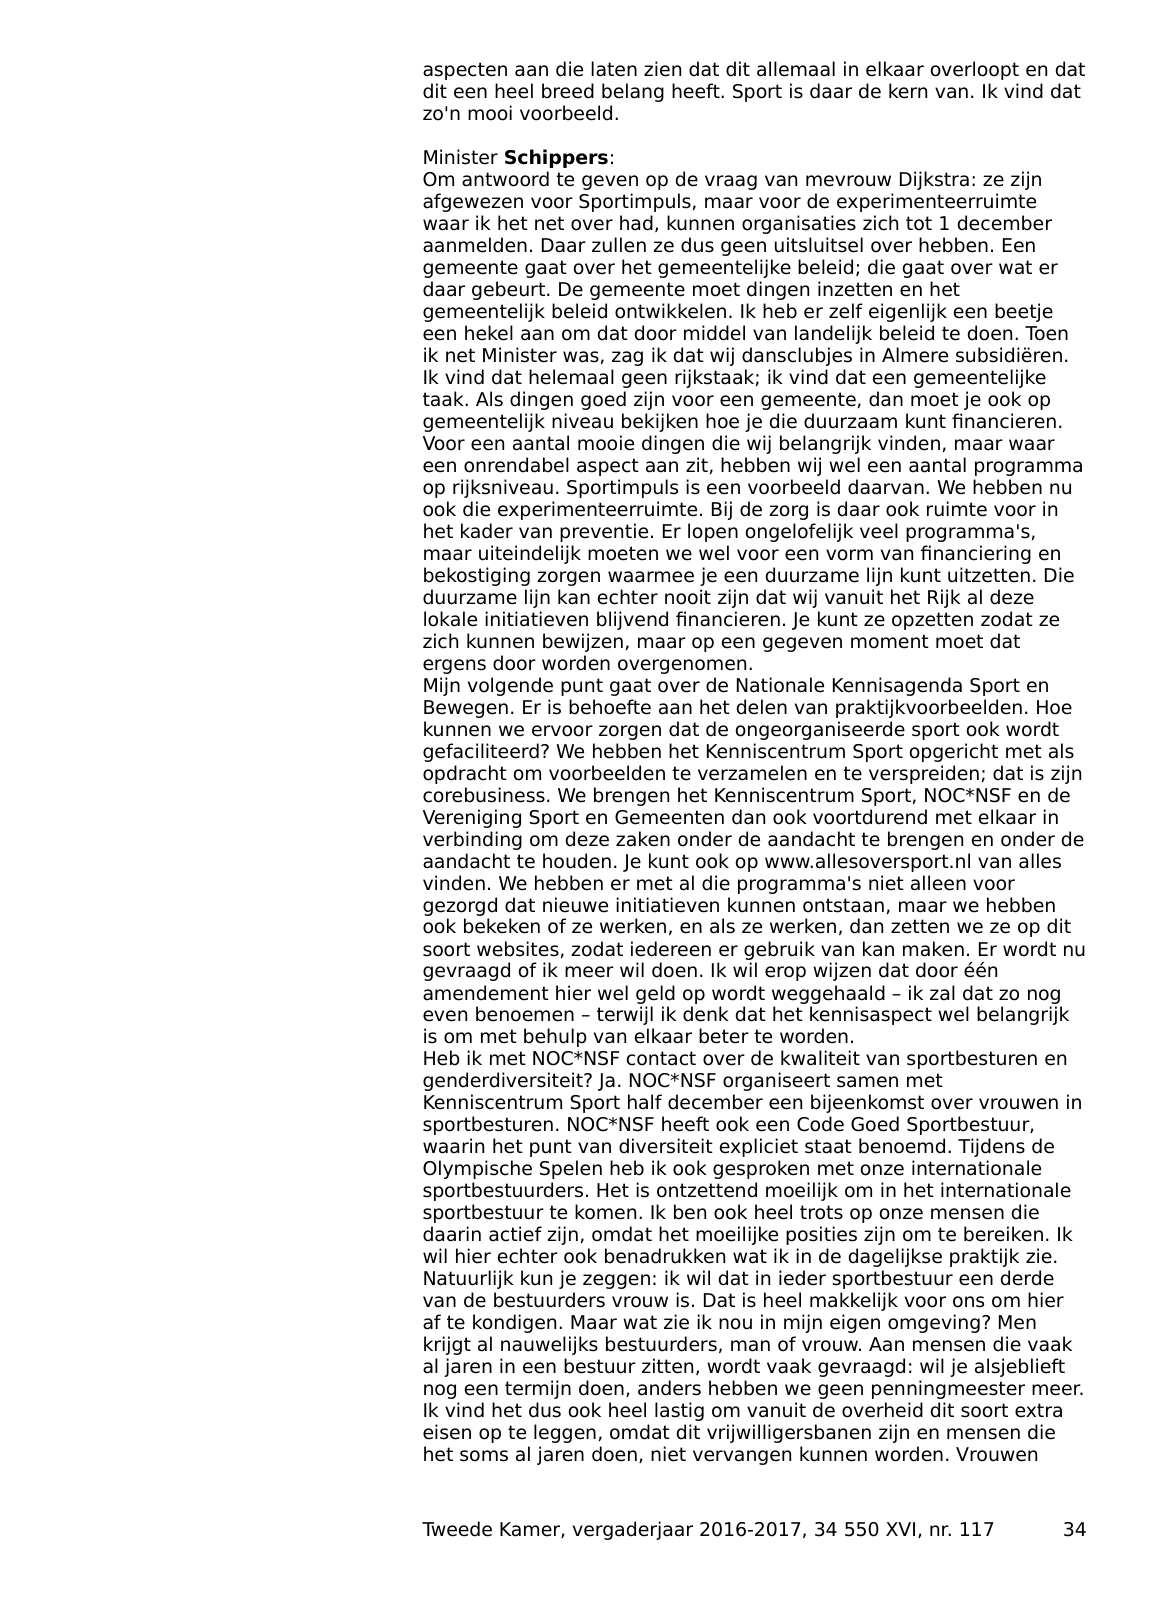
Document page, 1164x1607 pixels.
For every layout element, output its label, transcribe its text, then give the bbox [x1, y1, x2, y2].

text Minister Schippers: [422, 147, 1087, 169]
text Heb ik met NOC*NSF contact over de kwaliteit van sportbesturen en genderdiversiteit? Ja. NOC*NSF organiseert samen met Kenniscentrum Sport half december een bijeenkomst over vrouwen in sportbesturen. NOC*NSF heeft ook een Code Goed Sportbestuur, waarin het punt van diversiteit expliciet staat benoemd. Tijdens de Olympische Spelen heb ik ook gesproken met onze internationale sportbestuurders. Het is ontzettend moeilijk om in het internationale sportbestuur te komen. Ik ben ook heel trots op onze mensen die daarin actief zijn, omdat het moeilijke posities zijn om te bereiken. Ik wil hier echter ook benadrukken wat ik in de dagelijkse praktijk zie. Natuurlijk kun je zeggen: ik wil dat in ieder sportbestuur een derde van de bestuurders vrouw is. Dat is heel makkelijk voor ons om hier af te kondigen. Maar wat zie ik nou in mijn eigen omgeving? Men krijgt al nauwelijks bestuurders, man of vrouw. Aan mensen die vaak al jaren in een bestuur zitten, wordt vaak gevraagd: wil je alsjeblieft nog een termijn doen, anders hebben we geen penningmeester meer. Ik vind het dus ook heel lastig om vanuit de overheid dit soort extra eisen op te leggen, omdat dit vrijwilligersbanen zijn en mensen die het soms al jaren doen, niet vervangen kunnen worden. Vrouwen [422, 1048, 1087, 1466]
text aspecten aan die laten zien dat dit allemaal in elkaar overloopt en dat dit een heel breed belang heeft. Sport is daar de kern van. Ik vind dat zo'n mooi voorbeeld. [422, 59, 1087, 125]
text Voor een aantal mooie dingen die wij belangrijk vinden, maar waar een onrendabel aspect aan zit, hebben wij wel een aantal programma op rijksniveau. Sportimpuls is een voorbeeld daarvan. We hebben nu ook die experimenteerruimte. Bij de zorg is daar ook ruimte voor in het kader van preventie. Er lopen ongelofelijk veel programma's, maar uiteindelijk moeten we wel voor een vorm van financiering en bekostiging zorgen waarmee je een duurzame lijn kunt uitzetten. Die duurzame lijn kan echter nooit zijn dat wij vanuit het Rijk al deze lokale initiatieven blijvend financieren. Je kunt ze opzetten zodat ze zich kunnen bewijzen, maar op een gegeven moment moet dat ergens door worden overgenomen. [422, 433, 1087, 675]
text Om antwoord te geven op de vraag van mevrouw Dijkstra: ze zijn afgewezen voor Sportimpuls, maar voor de experimenteerruimte waar ik het net over had, kunnen organisaties zich tot 1 december aanmelden. Daar zullen ze dus geen uitsluitsel over hebben. Een gemeente gaat over het gemeentelijke beleid; die gaat over wat er daar gebeurt. De gemeente moet dingen inzetten en het gemeentelijk beleid ontwikkelen. Ik heb er zelf eigenlijk een beetje een hekel aan om dat door middel van landelijk beleid te doen. Toen ik net Minister was, zag ik dat wij dansclubjes in Almere subsidiëren. Ik vind dat helemaal geen rijkstaak; ik vind dat een gemeentelijke taak. Als dingen goed zijn voor een gemeente, dan moet je ook op gemeentelijk niveau bekijken hoe je die duurzaam kunt financieren. [422, 169, 1087, 433]
text Mijn volgende punt gaat over de Nationale Kennisagenda Sport en Bewegen. Er is behoefte aan het delen van praktijkvoorbeelden. Hoe kunnen we ervoor zorgen dat de ongeorganiseerde sport ook wordt gefaciliteerd? We hebben het Kenniscentrum Sport opgericht met als opdracht om voorbeelden te verzamelen en te verspreiden; dat is zijn corebusiness. We brengen het Kenniscentrum Sport, NOC*NSF en de Vereniging Sport en Gemeenten dan ook voortdurend met elkaar in verbinding om deze zaken onder de aandacht te brengen en onder de aandacht te houden. Je kunt ook op www.allesoversport.nl van alles vinden. We hebben er met al die programma's niet alleen voor gezorgd dat nieuwe initiatieven kunnen ontstaan, maar we hebben ook bekeken of ze werken, en als ze werken, dan zetten we ze op dit soort websites, zodat iedereen er gebruik van kan maken. Er wordt nu gevraagd of ik meer wil doen. Ik wil erop wijzen dat door één amendement hier wel geld op wordt weggehaald – ik zal dat zo nog even benoemen – terwijl ik denk dat het kennisaspect wel belangrijk is om met behulp van elkaar beter te worden. [422, 675, 1087, 1048]
